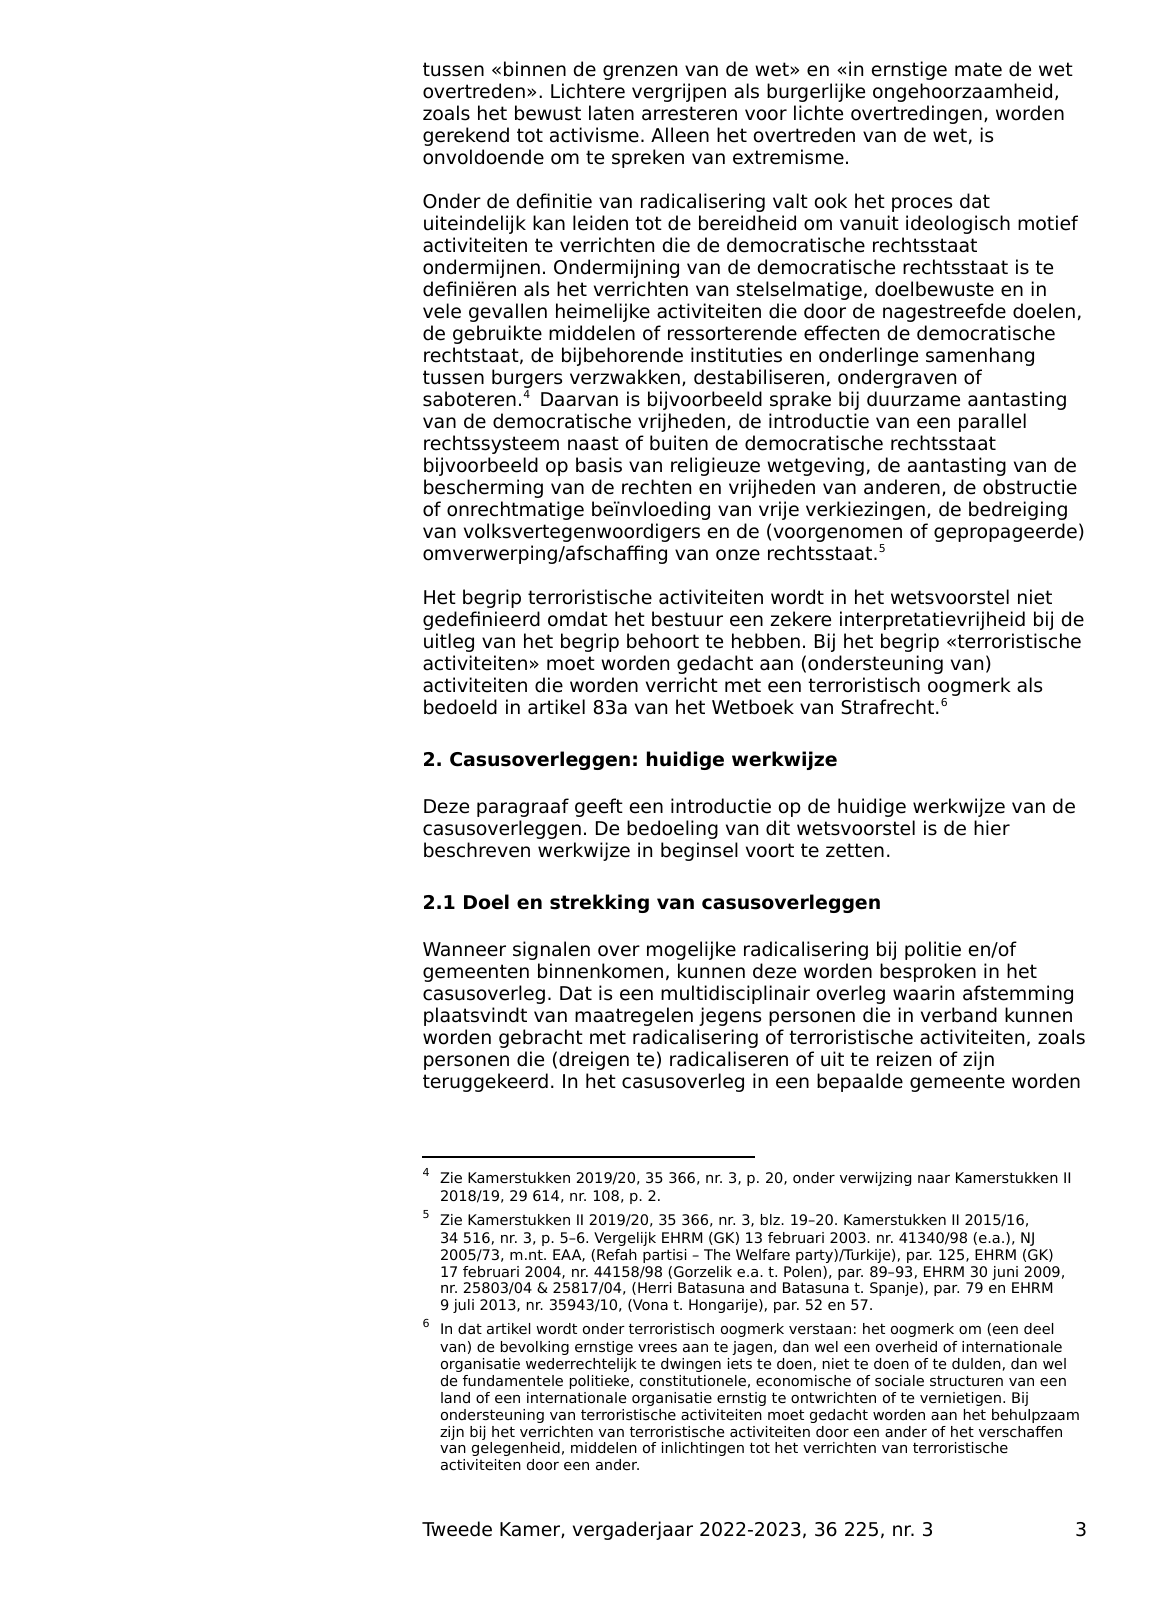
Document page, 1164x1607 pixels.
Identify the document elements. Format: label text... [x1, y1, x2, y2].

text Wanneer signalen over mogelijke radicalisering bij politie en/of gemeenten binnenkomen, kunnen deze worden besproken in het casusoverleg. Dat is een multidisciplinair overleg waarin afstemming plaatsvindt van maatregelen jegens personen die in verband kunnen worden gebracht met radicalisering of terroristische activiteiten, zoals personen die (dreigen te) radicaliseren of uit te reizen of zijn teruggekeerd. In het casusoverleg in een bepaalde gemeente worden [422, 939, 1087, 1093]
text Zie Kamerstukken II 2019/20, 35 366, nr. 3, blz. 19–20. Kamerstukken II 2015/16, 34 516, nr. 3, p. 5–6. Vergelijk EHRM (GK) 13 februari 2003. nr. 41340/98 (e.a.), NJ 2005/73, m.nt. EAA, (Refah partisi – The Welfare party)/Turkije), par. 125, EHRM (GK) 17 februari 2004, nr. 44158/98 (Gorzelik e.a. t. Polen), par. 89–93, EHRM 30 juni 2009, nr. 25803/04 & 25817/04, (Herri Batasuna and Batasuna t. Spanje), par. 79 en EHRM 9 juli 2013, nr. 35943/10, (Vona t. Hongarije), par. 52 en 57. [422, 1208, 1087, 1314]
text Het begrip terroristische activiteiten wordt in het wetsvoorstel niet gedefinieerd omdat het bestuur een zekere interpretatievrijheid bij de uitleg van het begrip behoort te hebben. Bij het begrip «terroristische activiteiten» moet worden gedacht aan (ondersteuning van) activiteiten die worden verricht met een terroristisch oogmerk als bedoeld in artikel 83a van het Wetboek van Strafrecht. [422, 587, 1087, 719]
text Zie Kamerstukken 2019/20, 35 366, nr. 3, p. 20, onder verwijzing naar Kamerstukken II 2018/19, 29 614, nr. 108, p. 2. [422, 1166, 1087, 1205]
text tussen «binnen de grenzen van de wet» en «in ernstige mate de wet overtreden». Lichtere vergrijpen als burgerlijke ongehoorzaamheid, zoals het bewust laten arresteren voor lichte overtredingen, worden gerekend tot activisme. Alleen het overtreden van de wet, is onvoldoende om te spreken van extremisme. [422, 59, 1087, 169]
text In dat artikel wordt onder terroristisch oogmerk verstaan: het oogmerk om (een deel van) de bevolking ernstige vrees aan te jagen, dan wel een overheid of internationale organisatie wederrechtelijk te dwingen iets te doen, niet te doen of te dulden, dan wel de fundamentele politieke, constitutionele, economische of sociale structuren van een land of een internationale organisatie ernstig te ontwrichten of te vernietigen. Bij ondersteuning van terroristische activiteiten moet gedacht worden aan het behulpzaam zijn bij het verrichten van terroristische activiteiten door een ander of het verschaffen van gelegenheid, middelen of inlichtingen tot het verrichten van terroristische activiteiten door een ander. [422, 1317, 1087, 1474]
text Onder de definitie van radicalisering valt ook het proces dat uiteindelijk kan leiden tot de bereidheid om vanuit ideologisch motief activiteiten te verrichten die de democratische rechtsstaat ondermijnen. Ondermijning van de democratische rechtsstaat is te definiëren als het verrichten van stelselmatige, doelbewuste en in vele gevallen heimelijke activiteiten die door de nagestreefde doelen, de gebruikte middelen of ressorterende effecten de democratische rechtstaat, de bijbehorende instituties en onderlinge samenhang tussen burgers verzwakken, destabiliseren, ondergraven of saboteren. Daarvan is bijvoorbeeld sprake bij duurzame aantasting van de democratische vrijheden, de introductie van een parallel rechtssysteem naast of buiten de democratische rechtsstaat bijvoorbeeld op basis van religieuze wetgeving, de aantasting van de bescherming van de rechten en vrijheden van anderen, de obstructie of onrechtmatige beïnvloeding van vrije verkiezingen, de bedreiging van volksvertegenwoordigers en de (voorgenomen of gepropageerde) omverwerping/afschaffing van onze rechtsstaat. [422, 191, 1087, 565]
text Deze paragraaf geeft een introductie op de huidige werkwijze van de casusoverleggen. De bedoeling van dit wetsvoorstel is de hier beschreven werkwijze in beginsel voort te zetten. [422, 796, 1087, 862]
subtitle 2. Casusoverleggen: huidige werkwijze [422, 749, 1087, 771]
subtitle 2.1 Doel en strekking van casusoverleggen [422, 892, 1087, 914]
